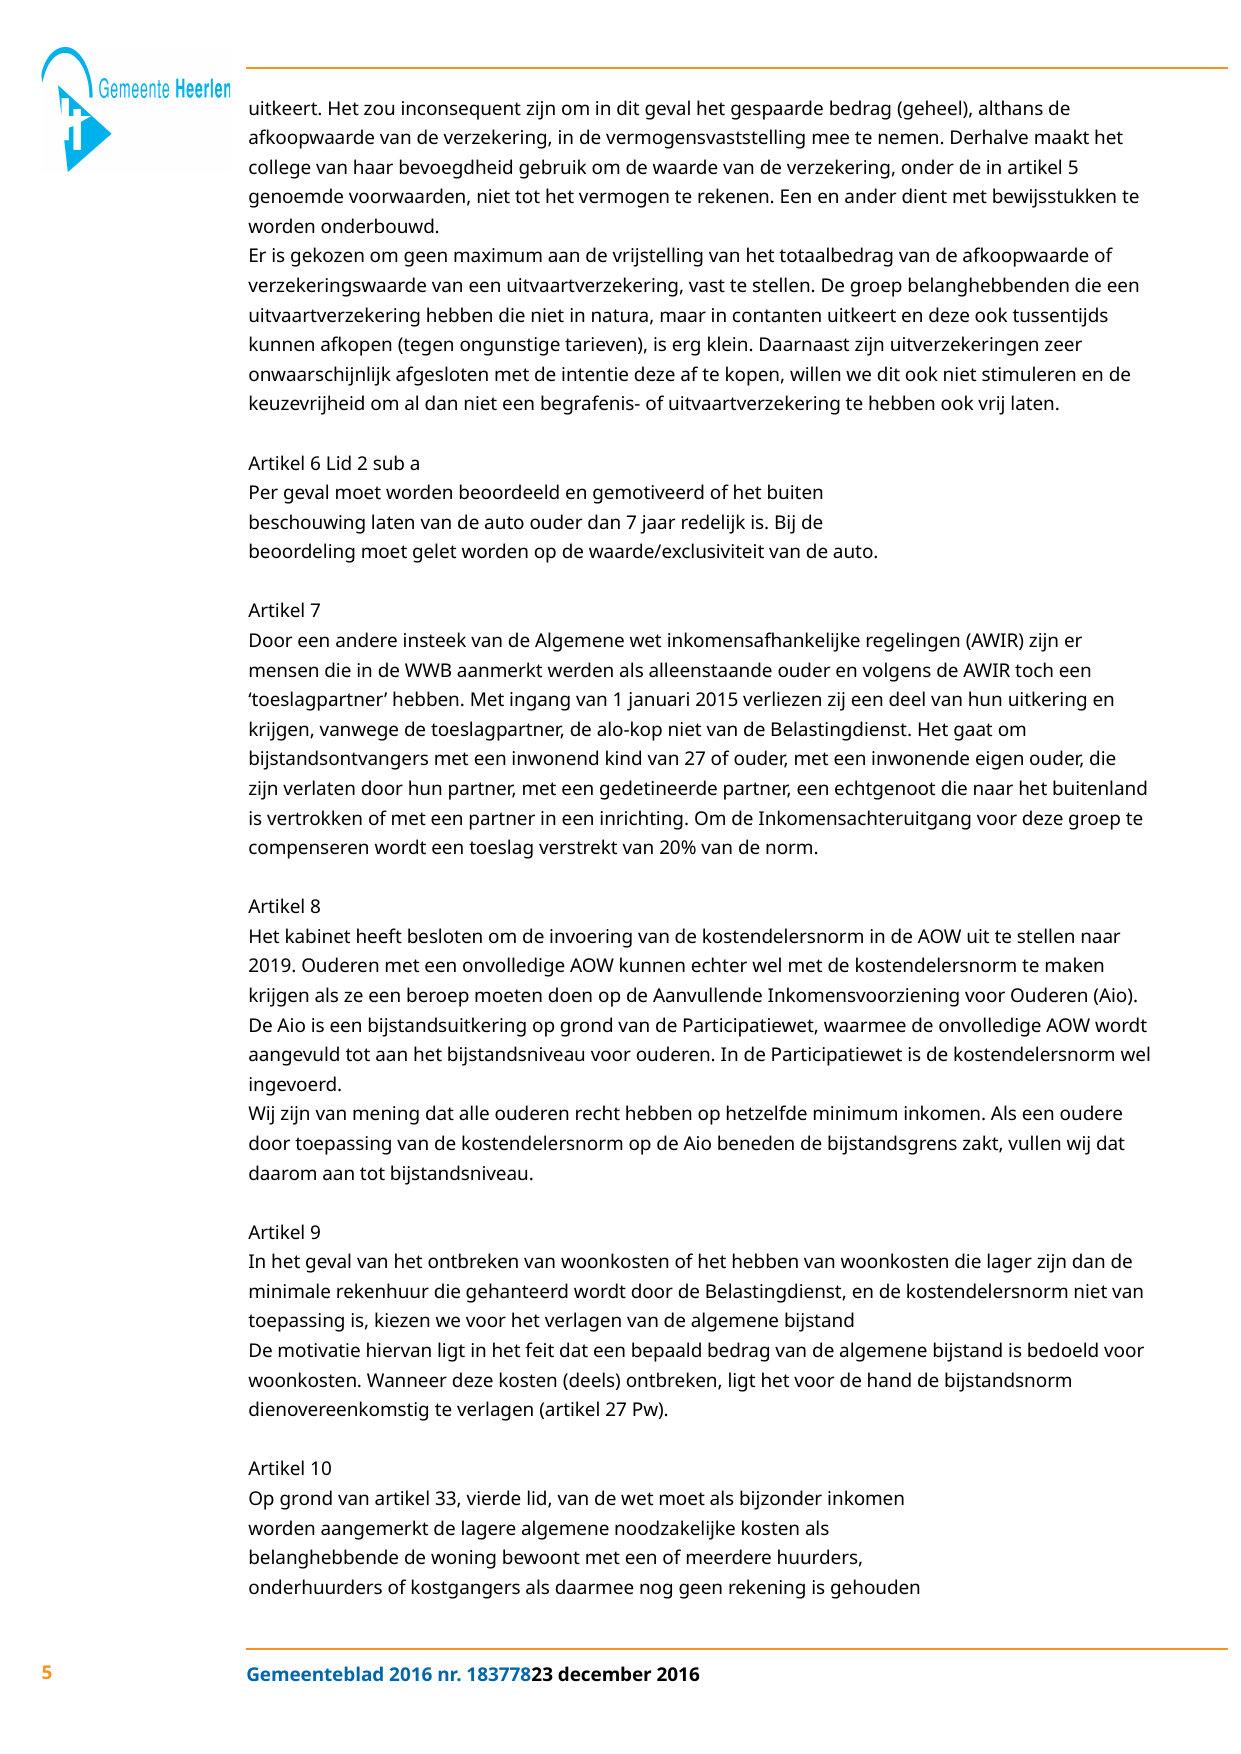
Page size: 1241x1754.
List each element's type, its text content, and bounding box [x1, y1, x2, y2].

picture [41, 47, 231, 172]
text Artikel 7 [248, 598, 1152, 623]
text Het kabinet heeft besloten om de invoering van de kostendelersnorm in de AOW uit te stellen naar 2019. Ouderen met een onvolledige AOW kunnen echter wel met de kostendelersnorm te maken krijgen als ze een beroep moeten doen op de Aanvullende Inkomensvoorziening voor Ouderen (Aio). De Aio is een bijstandsuitkering op grond van de Participatiewet, waarmee de onvolledige AOW wordt aangevuld tot aan het bijstandsniveau voor ouderen. In de Participatiewet is de kostendelersnorm wel ingevoerd. [248, 923, 1152, 1097]
text In het geval van het ontbreken van woonkosten of het hebben van woonkosten die lager zijn dan de minimale rekenhuur die gehanteerd wordt door de Belastingdienst, en de kostendelersnorm niet van toepassing is, kiezen we voor het verlagen van de algemene bijstand [248, 1248, 1152, 1333]
text Artikel 10 [248, 1456, 1152, 1481]
text De motivatie hiervan ligt in het feit dat een bepaald bedrag van de algemene bijstand is bedoeld voor woonkosten. Wanneer deze kosten (deels) ontbreken, ligt het voor de hand de bijstandsnorm dienovereenkomstig te verlagen (artikel 27 Pw). [248, 1337, 1152, 1422]
text Artikel 9 [248, 1219, 1152, 1245]
text Artikel 6 Lid 2 sub a [248, 450, 1152, 476]
text Op grond van artikel 33, vierde lid, van de wet moet als bijzonder inkomen [248, 1485, 1152, 1511]
text Door een andere insteek van de Algemene wet inkomensafhankelijke regelingen (AWIR) zijn er mensen die in de WWB aanmerkt werden als alleenstaande ouder en volgens de AWIR toch een ‘toeslagpartner’ hebben. Met ingang van 1 januari 2015 verliezen zij een deel van hun uitkering en krijgen, vanwege de toeslagpartner, de alo-kop niet van de Belastingdienst. Het gaat om bijstandsontvangers met een inwonend kind van 27 of ouder, met een inwonende eigen ouder, die zijn verlaten door hun partner, met een gedetineerde partner, een echtgenoot die naar het buitenland is vertrokken of met een partner in een inrichting. Om de Inkomensachteruitgang voor deze groep te compenseren wordt een toeslag verstrekt van 20% van de norm. [248, 627, 1152, 860]
text Er is gekozen om geen maximum aan de vrijstelling van het totaalbedrag van de afkoopwaarde of verzekeringswaarde van een uitvaartverzekering, vast te stellen. De groep belanghebbenden die een uitvaartverzekering hebben die niet in natura, maar in contanten uitkeert en deze ook tussentijds kunnen afkopen (tegen ongunstige tarieven), is erg klein. Daarnaast zijn uitverzekeringen zeer onwaarschijnlijk afgesloten met de intentie deze af te kopen, willen we dit ook niet stimuleren en de keuzevrijheid om al dan niet een begrafenis- of uitvaartverzekering te hebben ook vrij laten. [248, 243, 1152, 416]
text Wij zijn van mening dat alle ouderen recht hebben op hetzelfde minimum inkomen. Als een oudere door toepassing van de kostendelersnorm op de Aio beneden de bijstandsgrens zakt, vullen wij dat daarom aan tot bijstandsniveau. [248, 1101, 1152, 1186]
text uitkeert. Het zou inconsequent zijn om in dit geval het gespaarde bedrag (geheel), althans de afkoopwaarde van de verzekering, in de vermogensvaststelling mee te nemen. Derhalve maakt het college van haar bevoegdheid gebruik om de waarde van de verzekering, onder de in artikel 5 genoemde voorwaarden, niet tot het vermogen te rekenen. Een en ander dient met bewijsstukken te worden onderbouwd. [248, 95, 1152, 239]
text belanghebbende de woning bewoont met een of meerdere huurders, [248, 1544, 1152, 1570]
text Artikel 8 [248, 893, 1152, 919]
text Per geval moet worden beoordeeld en gemotiveerd of het buiten [248, 479, 1152, 505]
picture [41, 47, 58, 70]
text beoordeling moet gelet worden op de waarde/exclusiviteit van de auto. [248, 538, 1152, 564]
text worden aangemerkt de lagere algemene noodzakelijke kosten als [248, 1515, 1152, 1541]
text onderhuurders of kostgangers als daarmee nog geen rekening is gehouden [248, 1574, 1152, 1600]
text beschouwing laten van de auto ouder dan 7 jaar redelijk is. Bij de [248, 509, 1152, 535]
